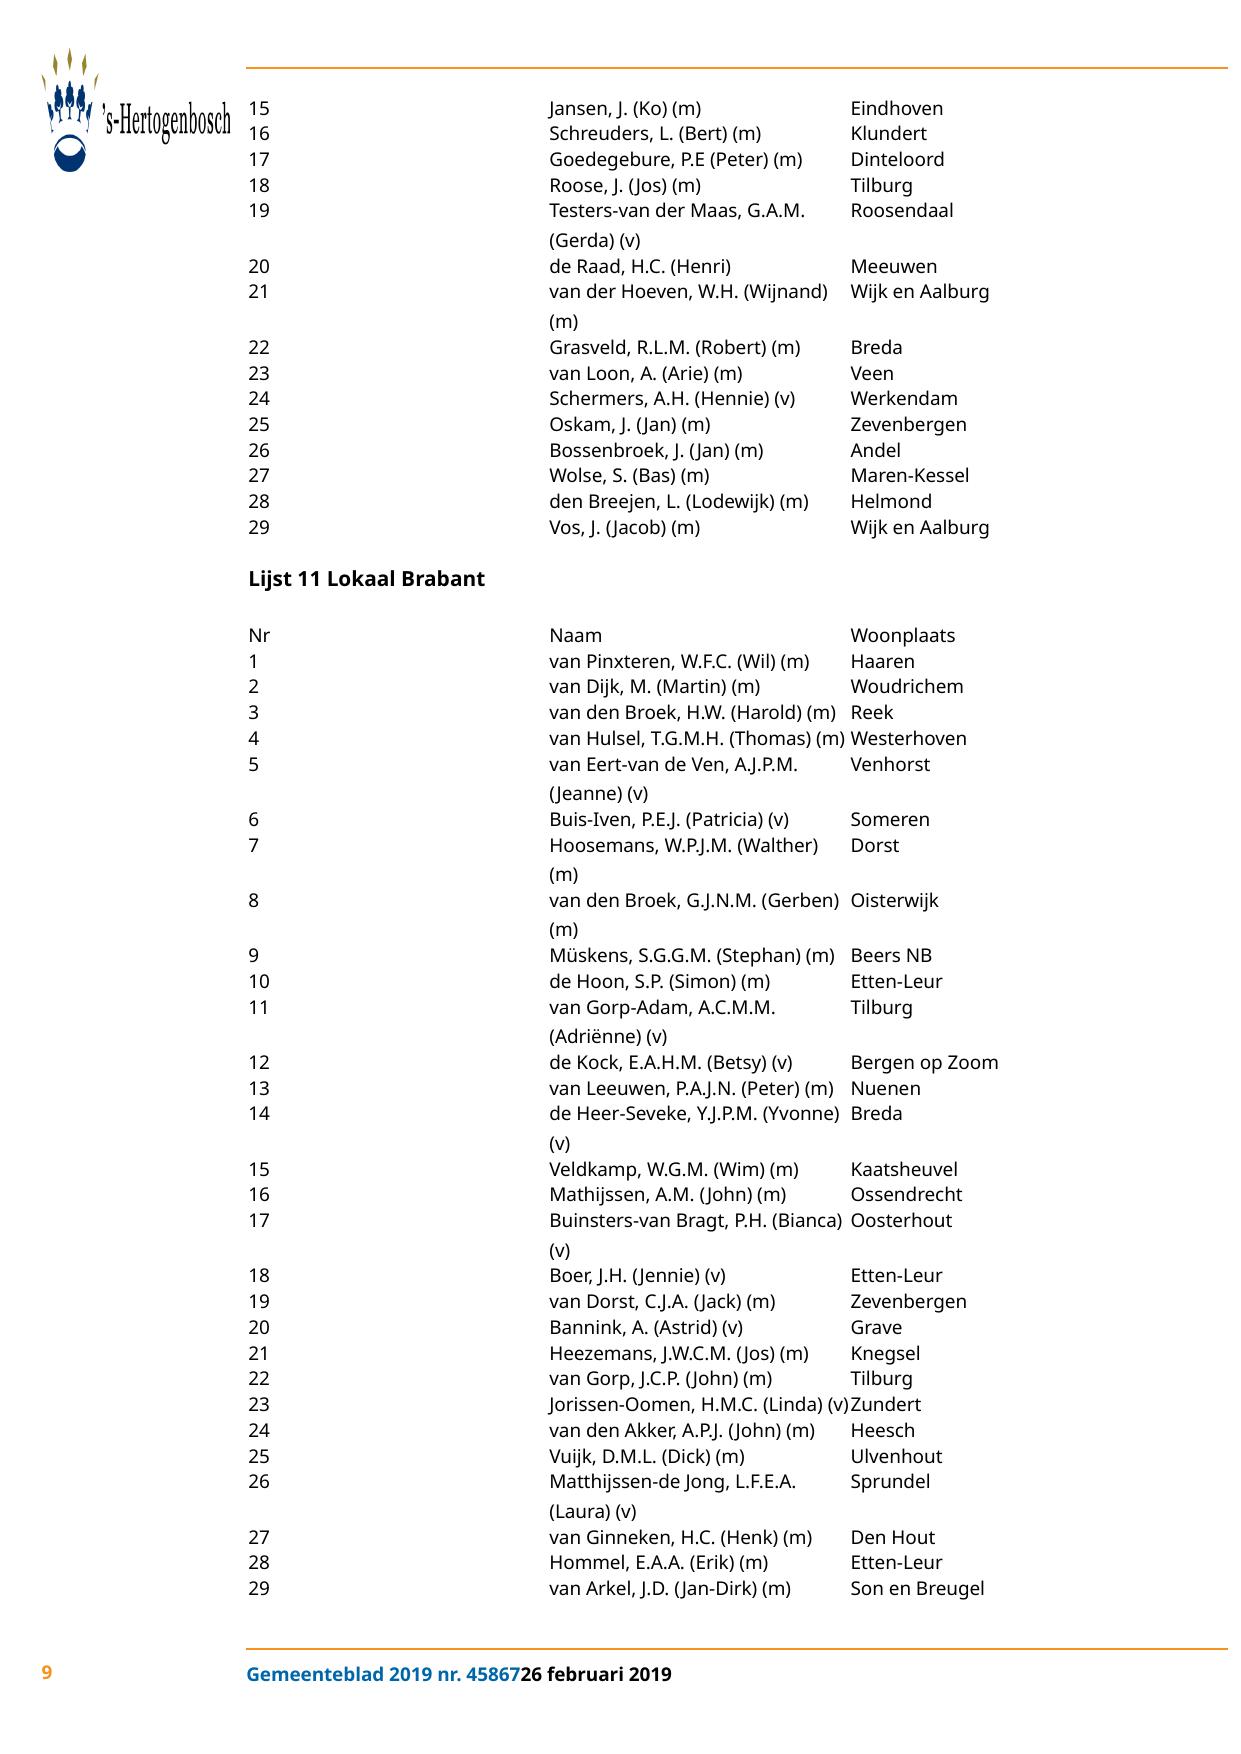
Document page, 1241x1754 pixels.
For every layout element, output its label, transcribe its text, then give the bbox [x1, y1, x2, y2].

table_cell van Loon, A. (Arie) (m) [549, 360, 850, 386]
table_cell 4 [248, 725, 549, 751]
table_cell Wijk en Aalburg [850, 514, 1152, 540]
table_cell van Dorst, C.J.A. (Jack) (m) [549, 1289, 850, 1314]
table_cell 18 [248, 1263, 549, 1288]
table_cell Dinteloord [850, 146, 1152, 172]
table_cell Zundert [850, 1391, 1152, 1417]
table_cell Venhorst [850, 751, 1152, 806]
table_cell Schreuders, L. (Bert) (m) [549, 121, 850, 146]
table_cell Ulvenhout [850, 1443, 1152, 1468]
table_cell Andel [850, 437, 1152, 463]
table_header Nr [248, 622, 549, 648]
table_cell Buinsters-van Bragt, P.H. (Bianca) (v) [549, 1208, 850, 1263]
table_cell Heezemans, J.W.C.M. (Jos) (m) [549, 1340, 850, 1366]
table_cell Etten-Leur [850, 1263, 1152, 1288]
table_cell Oisterwijk [850, 887, 1152, 942]
table_cell Werkendam [850, 386, 1152, 411]
table_cell 9 [248, 943, 549, 968]
table_cell van Ginneken, H.C. (Henk) (m) [549, 1524, 850, 1549]
table_cell Knegsel [850, 1340, 1152, 1366]
table_cell 17 [248, 1208, 549, 1263]
table_cell Eindhoven [850, 95, 1152, 121]
table_cell 22 [248, 334, 549, 360]
table_cell Westerhoven [850, 725, 1152, 751]
table_cell Goedegebure, P.E (Peter) (m) [549, 146, 850, 172]
table_cell Grasveld, R.L.M. (Robert) (m) [549, 334, 850, 360]
table_cell de Raad, H.C. (Henri) [549, 253, 850, 279]
table_cell 10 [248, 968, 549, 994]
table_cell 19 [248, 198, 549, 253]
table_cell 23 [248, 360, 549, 386]
table_cell Tilburg [850, 994, 1152, 1049]
table_cell Wijk en Aalburg [850, 279, 1152, 334]
table_cell 26 [248, 437, 549, 463]
table_cell 29 [248, 514, 549, 540]
table_cell Klundert [850, 121, 1152, 146]
table_cell 12 [248, 1049, 549, 1075]
table_cell 23 [248, 1391, 549, 1417]
table_cell Grave [850, 1314, 1152, 1340]
table_header Woonplaats [850, 622, 1152, 648]
table_cell Den Hout [850, 1524, 1152, 1549]
table_cell 26 [248, 1469, 549, 1524]
table_cell Sprundel [850, 1469, 1152, 1524]
table_cell Haaren [850, 648, 1152, 673]
table_cell Testers-van der Maas, G.A.M. (Gerda) (v) [549, 198, 850, 253]
table_cell Müskens, S.G.G.M. (Stephan) (m) [549, 943, 850, 968]
table_cell Etten-Leur [850, 968, 1152, 994]
table_cell Hoosemans, W.P.J.M. (Walther) (m) [549, 832, 850, 887]
table_cell 20 [248, 1314, 549, 1340]
table_cell Bossenbroek, J. (Jan) (m) [549, 437, 850, 463]
table_cell 28 [248, 1550, 549, 1575]
table_cell van Pinxteren, W.F.C. (Wil) (m) [549, 648, 850, 673]
table_cell 27 [248, 463, 549, 488]
table_cell 15 [248, 95, 549, 121]
table_cell de Hoon, S.P. (Simon) (m) [549, 968, 850, 994]
table_cell Zevenbergen [850, 411, 1152, 437]
table_cell 24 [248, 386, 549, 411]
table_cell 5 [248, 751, 549, 806]
table_cell 21 [248, 1340, 549, 1366]
table_cell van Leeuwen, P.A.J.N. (Peter) (m) [549, 1075, 850, 1101]
table_cell Bannink, A. (Astrid) (v) [549, 1314, 850, 1340]
table_cell Vos, J. (Jacob) (m) [549, 514, 850, 540]
table_cell Son en Breugel [850, 1575, 1152, 1601]
table_cell 29 [248, 1575, 549, 1601]
table_cell van Hulsel, T.G.M.H. (Thomas) (m) [549, 725, 850, 751]
table_cell Woudrichem [850, 674, 1152, 699]
table_cell van den Broek, G.J.N.M. (Gerben) (m) [549, 887, 850, 942]
table_cell Roose, J. (Jos) (m) [549, 172, 850, 198]
table_cell van Dijk, M. (Martin) (m) [549, 674, 850, 699]
table_cell 24 [248, 1417, 549, 1443]
table_cell Bergen op Zoom [850, 1049, 1152, 1075]
table_cell Boer, J.H. (Jennie) (v) [549, 1263, 850, 1288]
table_cell Zevenbergen [850, 1289, 1152, 1314]
table_cell 21 [248, 279, 549, 334]
table_cell den Breejen, L. (Lodewijk) (m) [549, 489, 850, 514]
table_cell Hommel, E.A.A. (Erik) (m) [549, 1550, 850, 1575]
table_cell Kaatsheuvel [850, 1156, 1152, 1182]
table_cell Veldkamp, W.G.M. (Wim) (m) [549, 1156, 850, 1182]
table_cell 13 [248, 1075, 549, 1101]
table_cell Ossendrecht [850, 1182, 1152, 1207]
table_cell van der Hoeven, W.H. (Wijnand) (m) [549, 279, 850, 334]
table_cell 16 [248, 121, 549, 146]
table_cell 7 [248, 832, 549, 887]
table_cell Dorst [850, 832, 1152, 887]
table_cell Nuenen [850, 1075, 1152, 1101]
table_cell Mathijssen, A.M. (John) (m) [549, 1182, 850, 1207]
table_cell 22 [248, 1366, 549, 1391]
table_cell 15 [248, 1156, 549, 1182]
table_cell 16 [248, 1182, 549, 1207]
table_cell Maren-Kessel [850, 463, 1152, 488]
table_cell 25 [248, 411, 549, 437]
table_cell Helmond [850, 489, 1152, 514]
table_cell van Gorp, J.C.P. (John) (m) [549, 1366, 850, 1391]
table_cell Jorissen-Oomen, H.M.C. (Linda) (v) [549, 1391, 850, 1417]
table_cell van den Broek, H.W. (Harold) (m) [549, 699, 850, 725]
table_cell 25 [248, 1443, 549, 1468]
table_cell de Kock, E.A.H.M. (Betsy) (v) [549, 1049, 850, 1075]
picture [41, 47, 231, 172]
table_cell van den Akker, A.P.J. (John) (m) [549, 1417, 850, 1443]
table_cell Veen [850, 360, 1152, 386]
table_cell Matthijssen-de Jong, L.F.E.A. (Laura) (v) [549, 1469, 850, 1524]
table_cell 11 [248, 994, 549, 1049]
table_cell Beers NB [850, 943, 1152, 968]
table_cell Tilburg [850, 172, 1152, 198]
table_cell 19 [248, 1289, 549, 1314]
table_cell Breda [850, 334, 1152, 360]
table_cell 6 [248, 806, 549, 832]
table_cell 1 [248, 648, 549, 673]
table_cell Oskam, J. (Jan) (m) [549, 411, 850, 437]
table_cell 20 [248, 253, 549, 279]
table_cell Jansen, J. (Ko) (m) [549, 95, 850, 121]
table_cell Someren [850, 806, 1152, 832]
table_cell 28 [248, 489, 549, 514]
table_cell Oosterhout [850, 1208, 1152, 1263]
table_cell Schermers, A.H. (Hennie) (v) [549, 386, 850, 411]
table_cell Etten-Leur [850, 1550, 1152, 1575]
table_cell 17 [248, 146, 549, 172]
table_cell 3 [248, 699, 549, 725]
table_cell 14 [248, 1101, 549, 1156]
table_cell Buis-Iven, P.E.J. (Patricia) (v) [549, 806, 850, 832]
table_cell 8 [248, 887, 549, 942]
table_cell Reek [850, 699, 1152, 725]
table_cell van Eert-van de Ven, A.J.P.M. (Jeanne) (v) [549, 751, 850, 806]
table_cell van Gorp-Adam, A.C.M.M. (Adriënne) (v) [549, 994, 850, 1049]
table_cell 2 [248, 674, 549, 699]
table_cell Breda [850, 1101, 1152, 1156]
table_cell 27 [248, 1524, 549, 1549]
table_cell Vuijk, D.M.L. (Dick) (m) [549, 1443, 850, 1468]
table_cell Wolse, S. (Bas) (m) [549, 463, 850, 488]
text Lijst 11 Lokaal Brabant [248, 564, 1152, 592]
table_cell Meeuwen [850, 253, 1152, 279]
table_cell de Heer-Seveke, Y.J.P.M. (Yvonne) (v) [549, 1101, 850, 1156]
table_cell Tilburg [850, 1366, 1152, 1391]
table_header Naam [549, 622, 850, 648]
table_cell Heesch [850, 1417, 1152, 1443]
table_cell 18 [248, 172, 549, 198]
table_cell van Arkel, J.D. (Jan-Dirk) (m) [549, 1575, 850, 1601]
table_cell Roosendaal [850, 198, 1152, 253]
